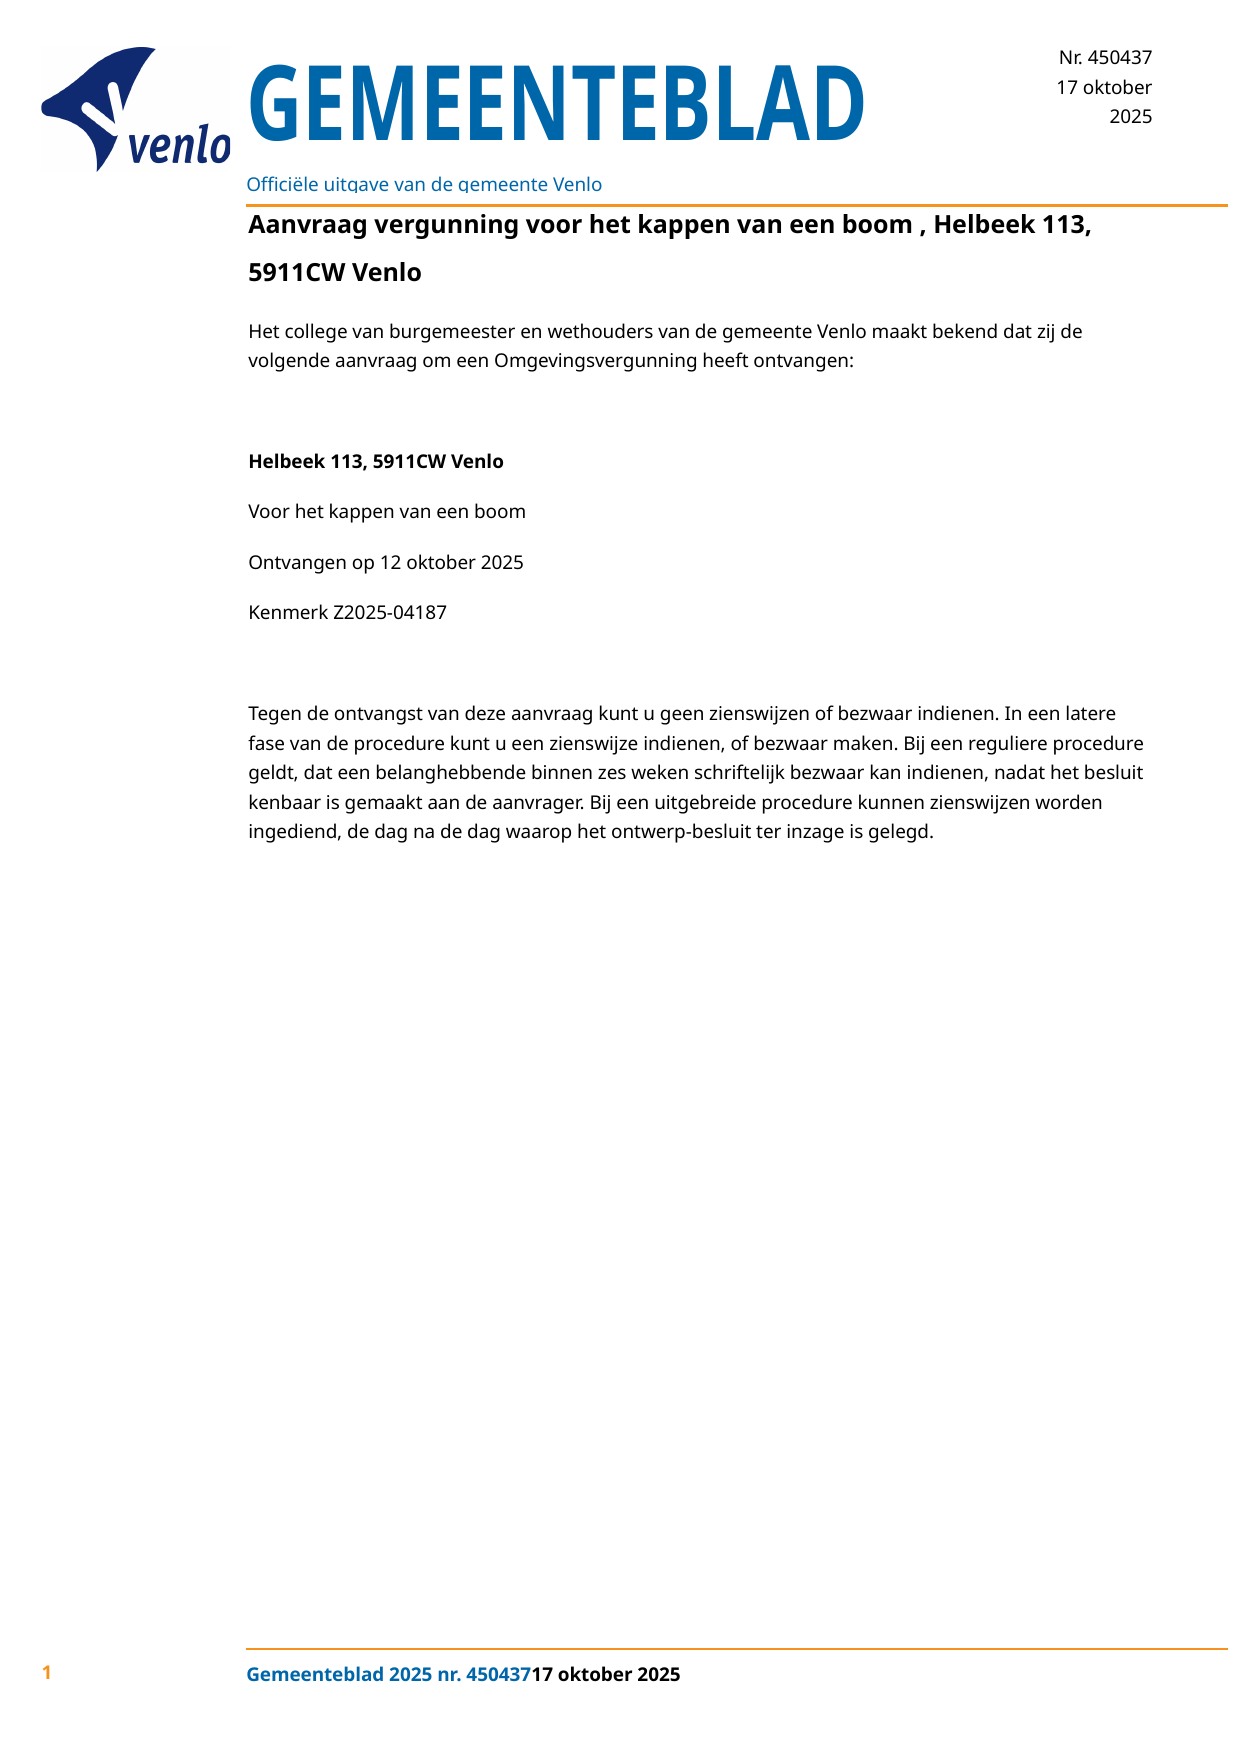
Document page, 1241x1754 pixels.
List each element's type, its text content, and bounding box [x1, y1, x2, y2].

text Kenmerk Z2025-04187 [248, 599, 1152, 625]
text Aanvraag vergunning voor het kappen van een boom , Helbeek 113, 5911CW Venlo [248, 207, 1152, 288]
text Tegen de ontvangst van deze aanvraag kunt u geen zienswijzen of bezwaar indienen. In een latere fase van de procedure kunt u een zienswijze indienen, of bezwaar maken. Bij een reguliere procedure geldt, dat een belanghebbende binnen zes weken schriftelijk bezwaar kan indienen, nadat het besluit kenbaar is gemaakt aan de aanvrager. Bij een uitgebreide procedure kunnen zienswijzen worden ingediend, de dag na de dag waarop het ontwerp-besluit ter inzage is gelegd. [248, 700, 1152, 844]
text Voor het kappen van een boom [248, 499, 1152, 524]
text Het college van burgemeester en wethouders van de gemeente Venlo maakt bekend dat zij de volgende aanvraag om een Omgevingsvergunning heeft ontvangen: [248, 318, 1152, 373]
picture [41, 47, 231, 172]
text Helbeek 113, 5911CW Venlo [248, 448, 1152, 474]
text Ontvangen op 12 oktober 2025 [248, 549, 1152, 575]
